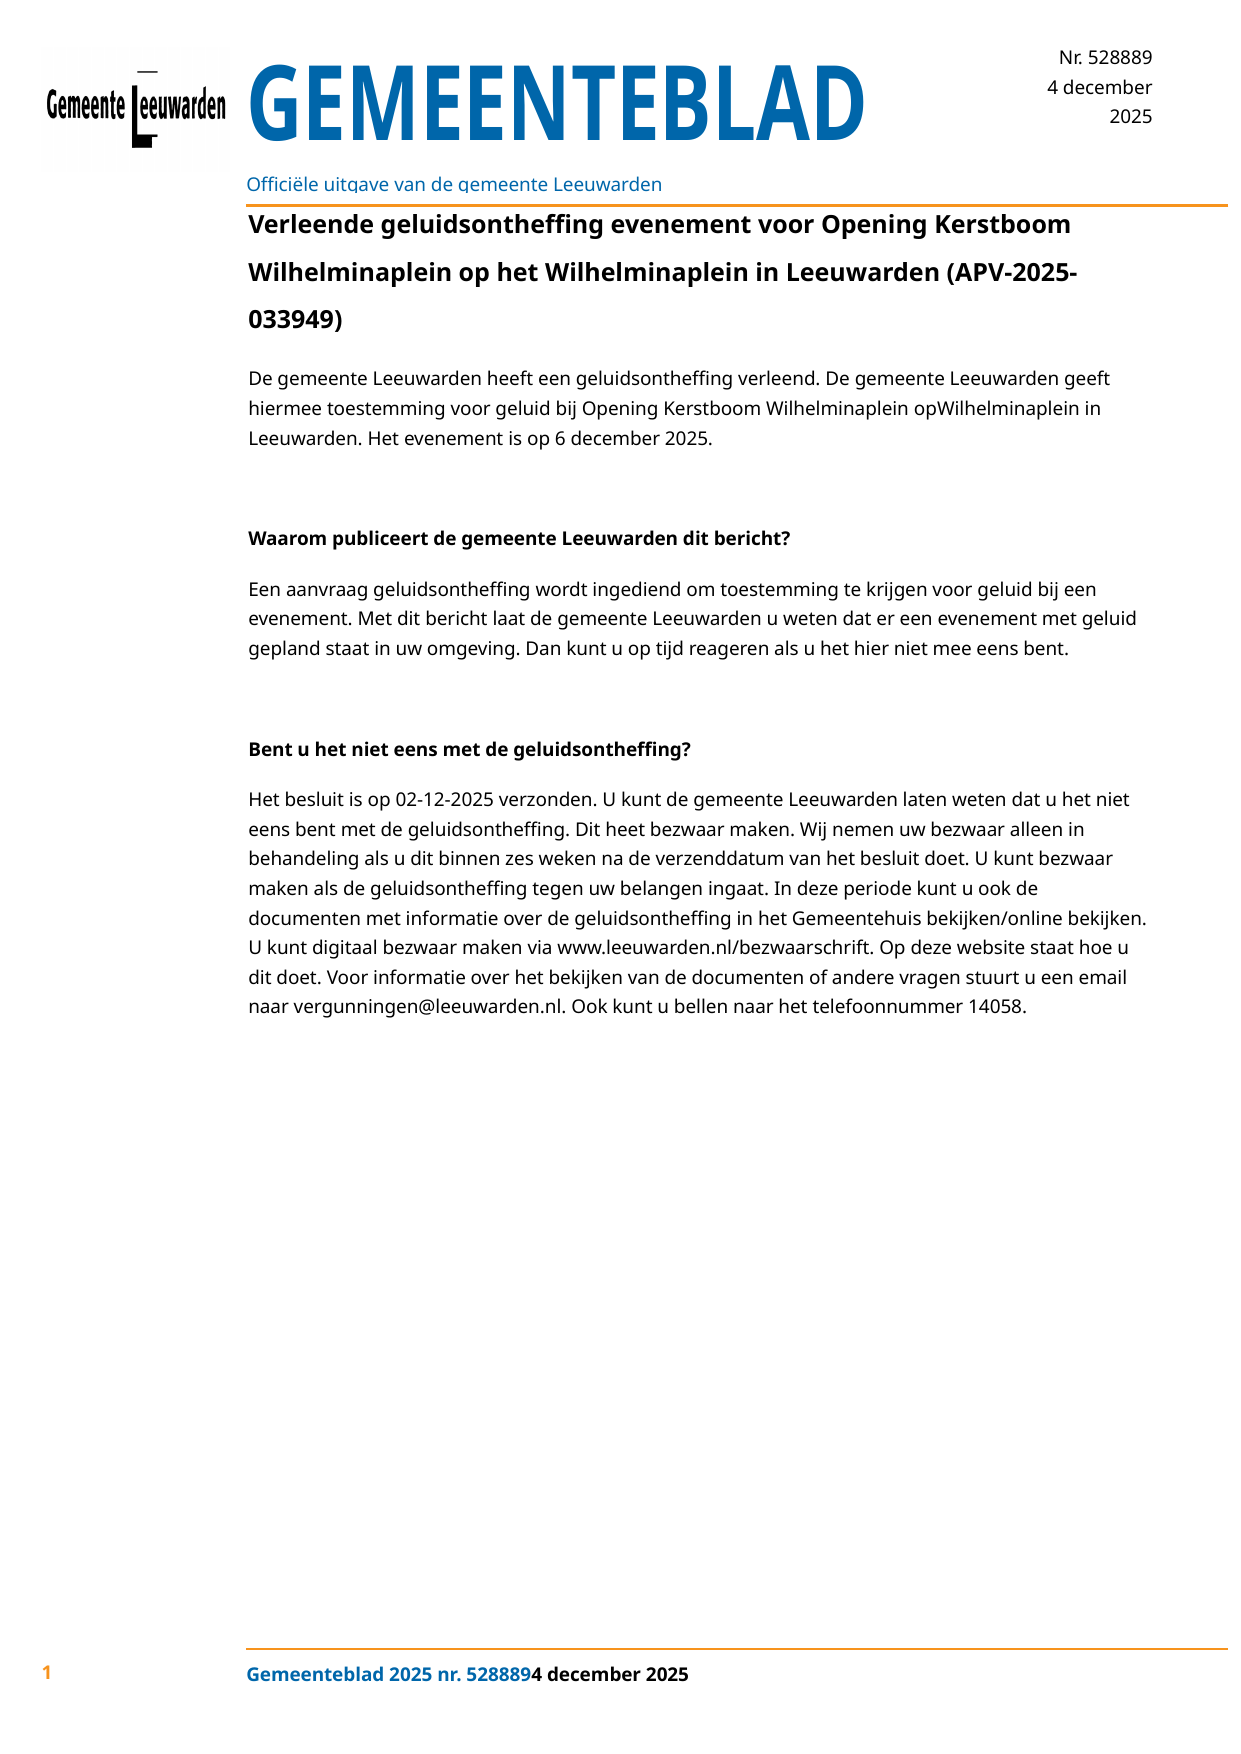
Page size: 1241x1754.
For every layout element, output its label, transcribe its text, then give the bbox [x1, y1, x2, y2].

text Bent u het niet eens met de geluidsontheffing? [248, 736, 1152, 762]
text Het besluit is op 02-12-2025 verzonden. U kunt de gemeente Leeuwarden laten weten dat u het niet eens bent met de geluidsontheffing. Dit heet bezwaar maken. Wij nemen uw bezwaar alleen in behandeling als u dit binnen zes weken na de verzenddatum van het besluit doet. U kunt bezwaar maken als de geluidsontheffing tegen uw belangen ingaat. In deze periode kunt u ook de documenten met informatie over de geluidsontheffing in het Gemeentehuis bekijken/online bekijken. U kunt digitaal bezwaar maken via www.leeuwarden.nl/bezwaarschrift. Op deze website staat hoe u dit doet. Voor informatie over het bekijken van de documenten of andere vragen stuurt u een email naar vergunningen@leeuwarden.nl. Ook kunt u bellen naar het telefoonnummer 14058. [248, 786, 1152, 1019]
text Een aanvraag geluidsontheffing wordt ingediend om toestemming te krijgen voor geluid bij een evenement. Met dit bericht laat de gemeente Leeuwarden u weten dat er een evenement met geluid gepland staat in uw omgeving. Dan kunt u op tijd reageren als u het hier niet mee eens bent. [248, 576, 1152, 661]
text De gemeente Leeuwarden heeft een geluidsontheffing verleend. De gemeente Leeuwarden geeft hiermee toestemming voor geluid bij Opening Kerstboom Wilhelminaplein opWilhelminaplein in Leeuwarden. Het evenement is op 6 december 2025. [248, 366, 1152, 450]
picture [41, 47, 231, 172]
text Verleende geluidsontheffing evenement voor Opening Kerstboom Wilhelminaplein op het Wilhelminaplein in Leeuwarden (APV-2025-033949) [248, 207, 1152, 336]
text Waarom publiceert de gemeente Leeuwarden dit bericht? [248, 526, 1152, 551]
